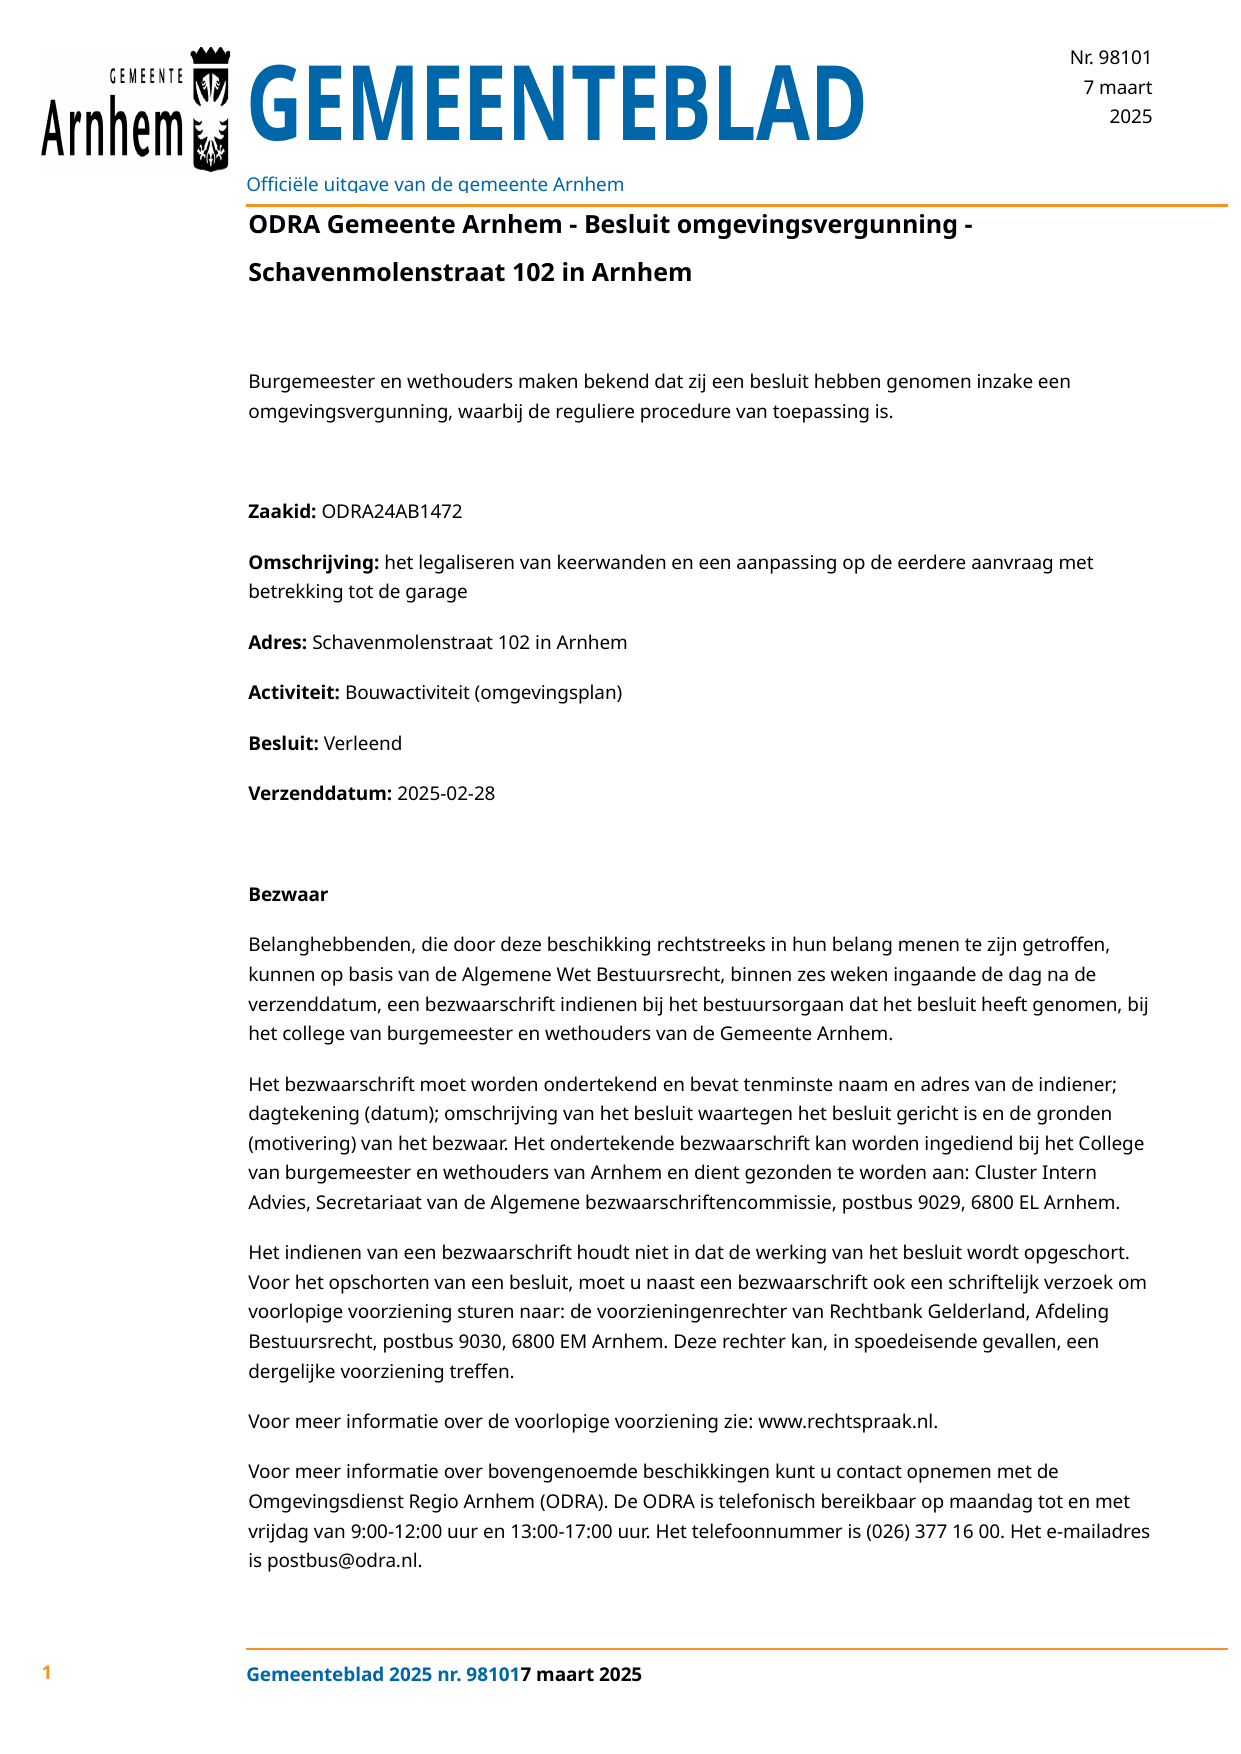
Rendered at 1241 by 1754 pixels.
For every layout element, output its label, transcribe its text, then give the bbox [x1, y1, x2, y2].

text Besluit: Verleend [248, 730, 1152, 756]
text Burgemeester en wethouders maken bekend dat zij een besluit hebben genomen inzake een omgevingsvergunning, waarbij de reguliere procedure van toepassing is. [248, 368, 1152, 424]
text Activiteit: Bouwactiviteit (omgevingsplan) [248, 679, 1152, 705]
text Voor meer informatie over bovengenoemde beschikkingen kunt u contact opnemen met de Omgevingsdienst Regio Arnhem (ODRA). De ODRA is telefonisch bereikbaar op maandag tot en met vrijdag van 9:00-12:00 uur en 13:00-17:00 uur. Het telefoonnummer is (026) 377 16 00. Het e-mailadres is postbus@odra.nl. [248, 1459, 1152, 1573]
text Het indienen van een bezwaarschrift houdt niet in dat de werking van het besluit wordt opgeschort. Voor het opschorten van een besluit, moet u naast een bezwaarschrift ook een schriftelijk verzoek om voorlopige voorziening sturen naar: de voorzieningenrechter van Rechtbank Gelderland, Afdeling Bestuursrecht, postbus 9030, 6800 EM Arnhem. Deze rechter kan, in spoedeisende gevallen, een dergelijke voorziening treffen. [248, 1239, 1152, 1384]
text Verzenddatum: 2025-02-28 [248, 780, 1152, 806]
text ODRA Gemeente Arnhem - Besluit omgevingsvergunning - Schavenmolenstraat 102 in Arnhem [248, 207, 1152, 288]
text Belanghebbenden, die door deze beschikking rechtstreeks in hun belang menen te zijn getroffen, kunnen op basis van de Algemene Wet Bestuursrecht, binnen zes weken ingaande de dag na de verzenddatum, een bezwaarschrift indienen bij het bestuursorgaan dat het besluit heeft genomen, bij het college van burgemeester en wethouders van de Gemeente Arnhem. [248, 932, 1152, 1046]
text Zaakid: ODRA24AB1472 [248, 499, 1152, 524]
text Adres: Schavenmolenstraat 102 in Arnhem [248, 629, 1152, 655]
text Omschrijving: het legaliseren van keerwanden en een aanpassing op de eerdere aanvraag met betrekking tot de garage [248, 549, 1152, 604]
text Het bezwaarschrift moet worden ondertekend en bevat tenminste naam en adres van de indiener; dagtekening (datum); omschrijving van het besluit waartegen het besluit gericht is en de gronden (motivering) van het bezwaar. Het ondertekende bezwaarschrift kan worden ingediend bij het College van burgemeester en wethouders van Arnhem en dient gezonden te worden aan: Cluster Intern Advies, Secretariaat van de Algemene bezwaarschriftencommissie, postbus 9029, 6800 EL Arnhem. [248, 1071, 1152, 1215]
text Bezwaar [248, 881, 1152, 907]
picture [41, 47, 231, 172]
text Voor meer informatie over de voorlopige voorziening zie: www.rechtspraak.nl. [248, 1408, 1152, 1434]
